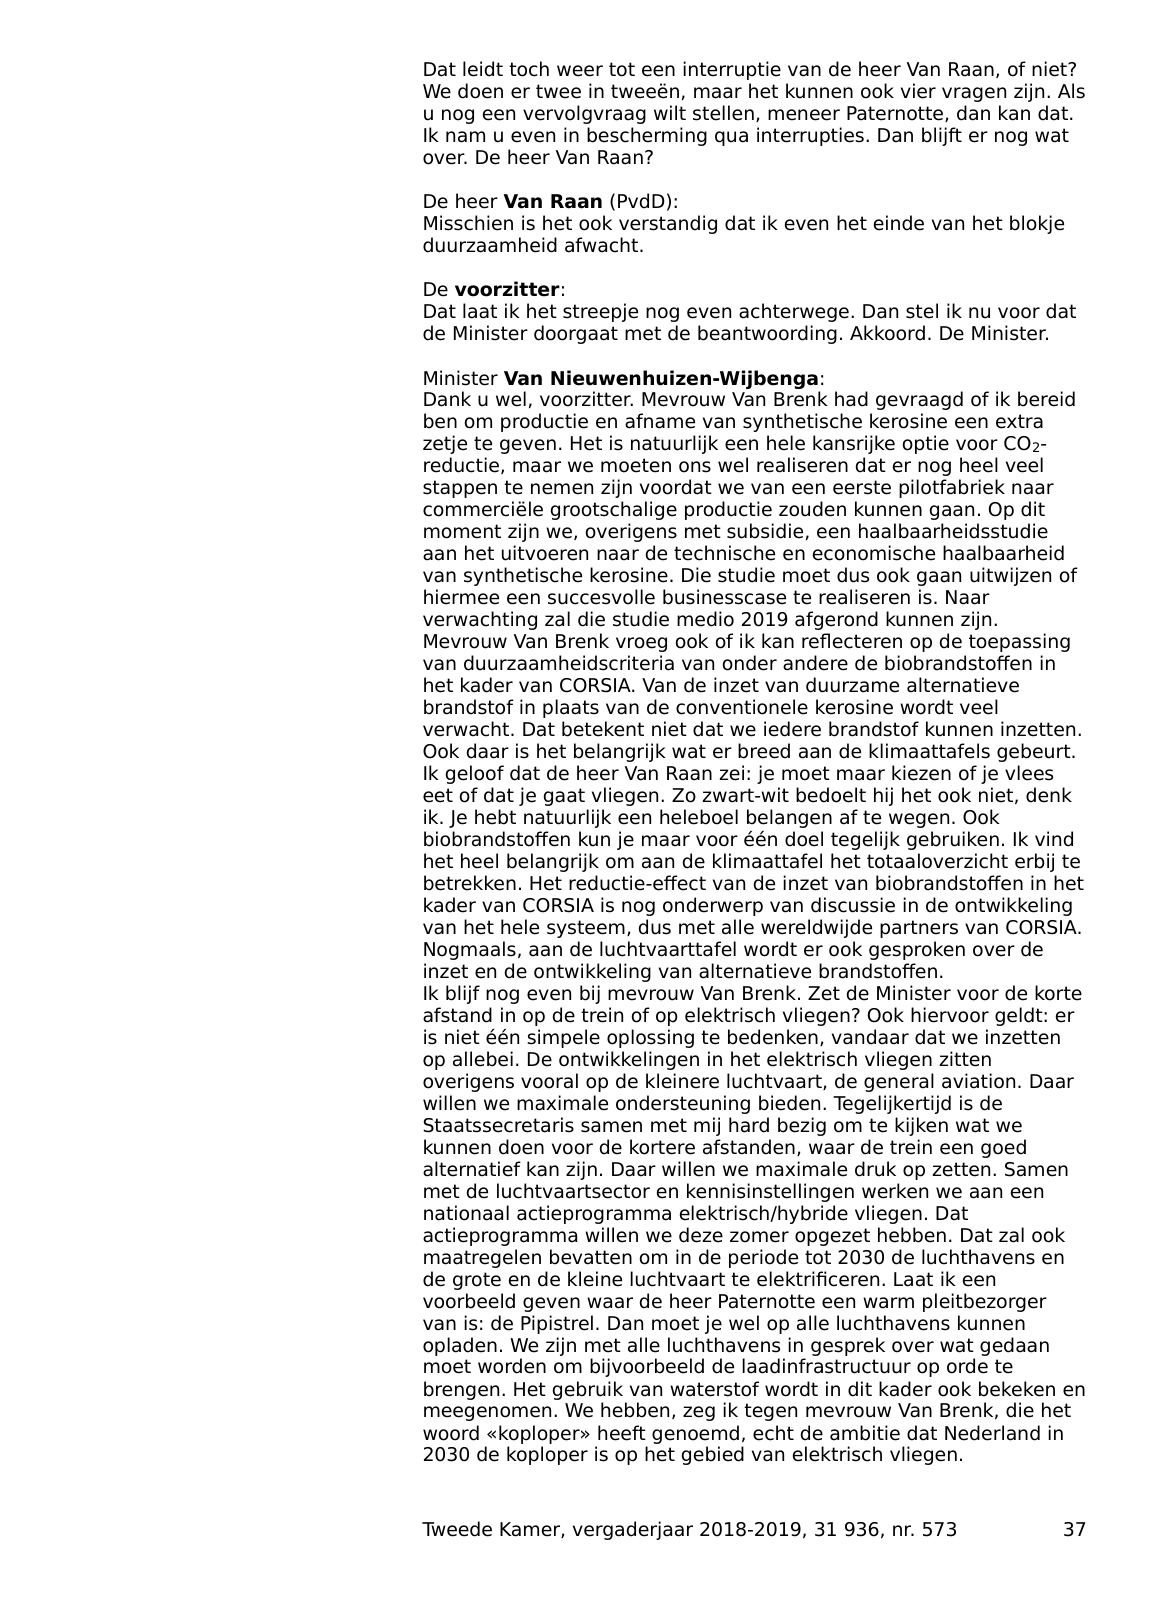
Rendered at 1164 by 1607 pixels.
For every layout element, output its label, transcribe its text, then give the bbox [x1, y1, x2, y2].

text Minister Van Nieuwenhuizen-Wijbenga: [422, 367, 1087, 389]
text Dank u wel, voorzitter. Mevrouw Van Brenk had gevraagd of ik bereid ben om productie en afname van synthetische kerosine een extra zetje te geven. Het is natuurlijk een hele kansrijke optie voor CO2-reductie, maar we moeten ons wel realiseren dat er nog heel veel stappen te nemen zijn voordat we van een eerste pilotfabriek naar commerciële grootschalige productie zouden kunnen gaan. Op dit moment zijn we, overigens met subsidie, een haalbaarheidsstudie aan het uitvoeren naar de technische en economische haalbaarheid van synthetische kerosine. Die studie moet dus ook gaan uitwijzen of hiermee een succesvolle businesscase te realiseren is. Naar verwachting zal die studie medio 2019 afgerond kunnen zijn. [422, 389, 1087, 631]
text De voorzitter: [422, 279, 1087, 301]
text Dat laat ik het streepje nog even achterwege. Dan stel ik nu voor dat de Minister doorgaat met de beantwoording. Akkoord. De Minister. [422, 301, 1087, 345]
text De heer Van Raan (PvdD): [422, 191, 1087, 213]
text Mevrouw Van Brenk vroeg ook of ik kan reflecteren op de toepassing van duurzaamheidscriteria van onder andere de biobrandstoffen in het kader van CORSIA. Van de inzet van duurzame alternatieve brandstof in plaats van de conventionele kerosine wordt veel verwacht. Dat betekent niet dat we iedere brandstof kunnen inzetten. Ook daar is het belangrijk wat er breed aan de klimaattafels gebeurt. Ik geloof dat de heer Van Raan zei: je moet maar kiezen of je vlees eet of dat je gaat vliegen. Zo zwart-wit bedoelt hij het ook niet, denk ik. Je hebt natuurlijk een heleboel belangen af te wegen. Ook biobrandstoffen kun je maar voor één doel tegelijk gebruiken. Ik vind het heel belangrijk om aan de klimaattafel het totaaloverzicht erbij te betrekken. Het reductie-effect van de inzet van biobrandstoffen in het kader van CORSIA is nog onderwerp van discussie in de ontwikkeling van het hele systeem, dus met alle wereldwijde partners van CORSIA. Nogmaals, aan de luchtvaarttafel wordt er ook gesproken over de inzet en de ontwikkeling van alternatieve brandstoffen. [422, 631, 1087, 983]
text Misschien is het ook verstandig dat ik even het einde van het blokje duurzaamheid afwacht. [422, 213, 1087, 257]
text Ik blijf nog even bij mevrouw Van Brenk. Zet de Minister voor de korte afstand in op de trein of op elektrisch vliegen? Ook hiervoor geldt: er is niet één simpele oplossing te bedenken, vandaar dat we inzetten op allebei. De ontwikkelingen in het elektrisch vliegen zitten overigens vooral op de kleinere luchtvaart, de general aviation. Daar willen we maximale ondersteuning bieden. Tegelijkertijd is de Staatssecretaris samen met mij hard bezig om te kijken wat we kunnen doen voor de kortere afstanden, waar de trein een goed alternatief kan zijn. Daar willen we maximale druk op zetten. Samen met de luchtvaartsector en kennisinstellingen werken we aan een nationaal actieprogramma elektrisch/hybride vliegen. Dat actieprogramma willen we deze zomer opgezet hebben. Dat zal ook maatregelen bevatten om in de periode tot 2030 de luchthavens en de grote en de kleine luchtvaart te elektrificeren. Laat ik een voorbeeld geven waar de heer Paternotte een warm pleitbezorger van is: de Pipistrel. Dan moet je wel op alle luchthavens kunnen opladen. We zijn met alle luchthavens in gesprek over wat gedaan moet worden om bijvoorbeeld de laadinfrastructuur op orde te brengen. Het gebruik van waterstof wordt in dit kader ook bekeken en meegenomen. We hebben, zeg ik tegen mevrouw Van Brenk, die het woord «koploper» heeft genoemd, echt de ambitie dat Nederland in 2030 de koploper is op het gebied van elektrisch vliegen. [422, 983, 1087, 1466]
text Dat leidt toch weer tot een interruptie van de heer Van Raan, of niet? We doen er twee in tweeën, maar het kunnen ook vier vragen zijn. Als u nog een vervolgvraag wilt stellen, meneer Paternotte, dan kan dat. Ik nam u even in bescherming qua interrupties. Dan blijft er nog wat over. De heer Van Raan? [422, 59, 1087, 169]
